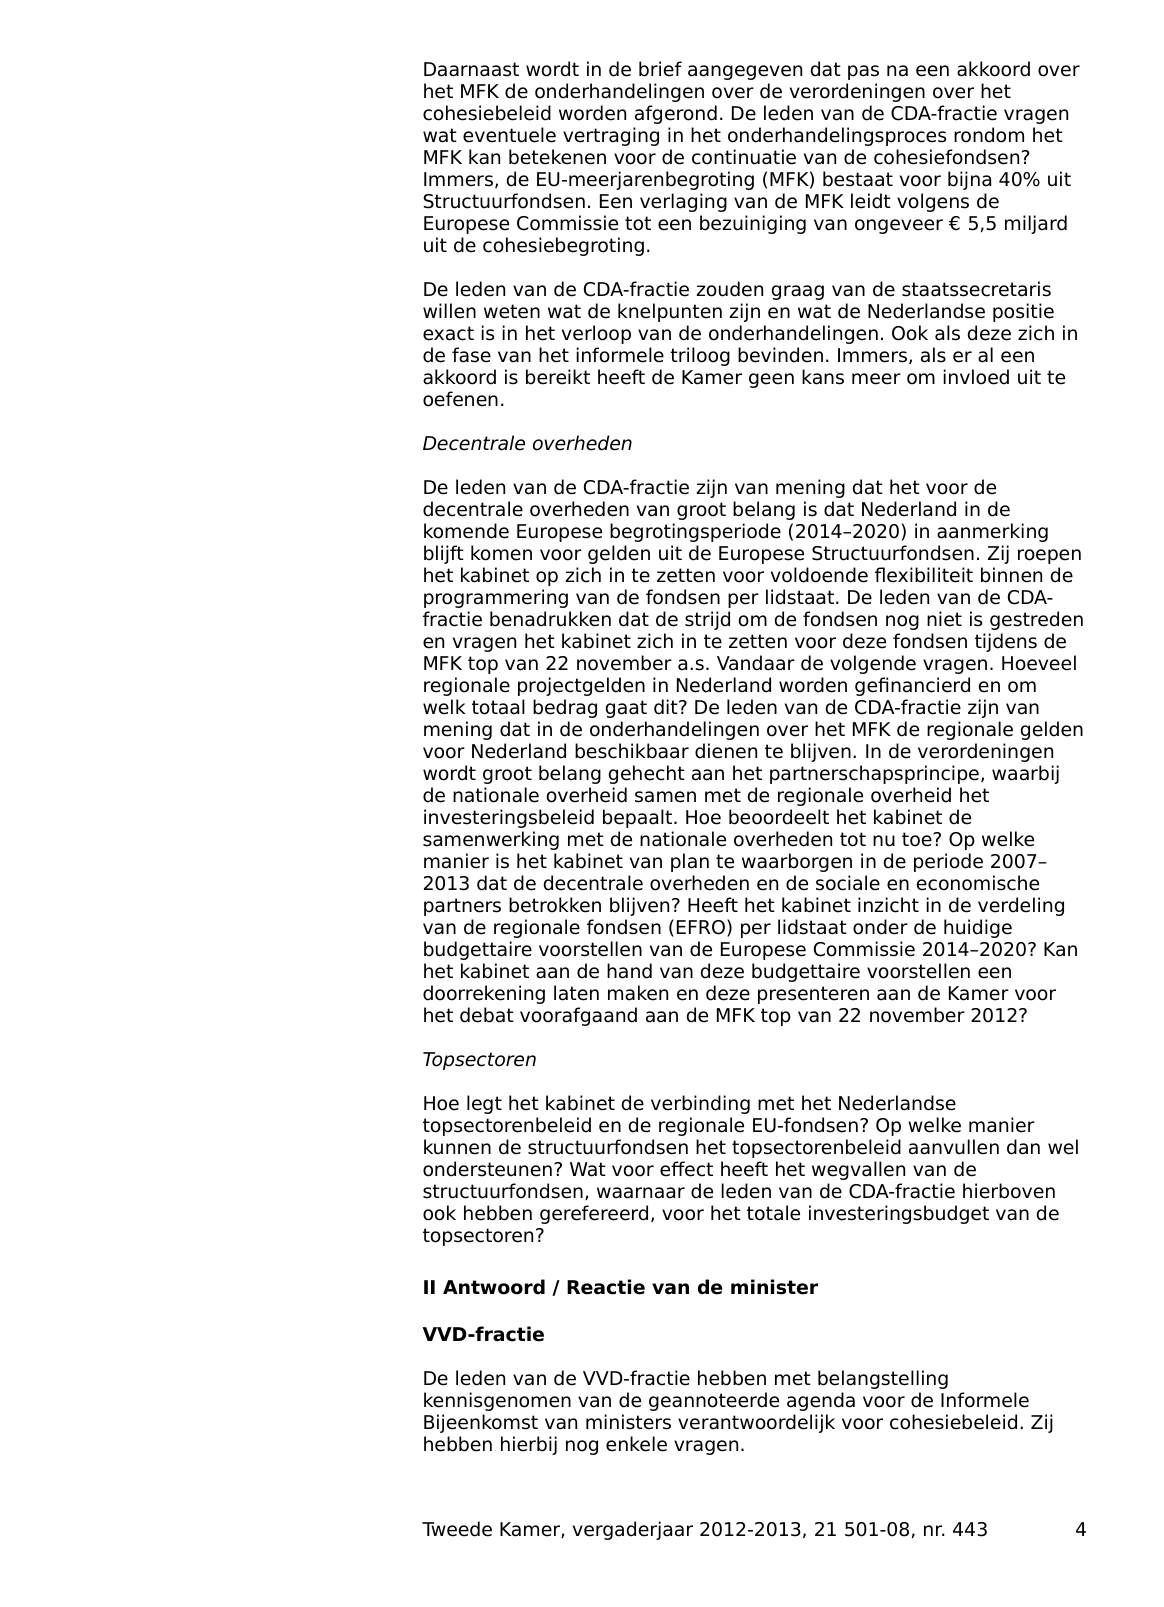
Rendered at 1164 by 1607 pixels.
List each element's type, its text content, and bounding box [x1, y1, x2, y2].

text De leden van de CDA-fractie zijn van mening dat het voor de decentrale overheden van groot belang is dat Nederland in de komende Europese begrotingsperiode (2014–2020) in aanmerking blijft komen voor gelden uit de Europese Structuurfondsen. Zij roepen het kabinet op zich in te zetten voor voldoende flexibiliteit binnen de programmering van de fondsen per lidstaat. De leden van de CDA-fractie benadrukken dat de strijd om de fondsen nog niet is gestreden en vragen het kabinet zich in te zetten voor deze fondsen tijdens de MFK top van 22 november a.s. Vandaar de volgende vragen. Hoeveel regionale projectgelden in Nederland worden gefinancierd en om welk totaal bedrag gaat dit? De leden van de CDA-fractie zijn van mening dat in de onderhandelingen over het MFK de regionale gelden voor Nederland beschikbaar dienen te blijven. In de verordeningen wordt groot belang gehecht aan het partnerschapsprincipe, waarbij de nationale overheid samen met de regionale overheid het investeringsbeleid bepaalt. Hoe beoordeelt het kabinet de samenwerking met de nationale overheden tot nu toe? Op welke manier is het kabinet van plan te waarborgen in de periode 2007–2013 dat de decentrale overheden en de sociale en economische partners betrokken blijven? Heeft het kabinet inzicht in de verdeling van de regionale fondsen (EFRO) per lidstaat onder de huidige budgettaire voorstellen van de Europese Commissie 2014–2020? Kan het kabinet aan de hand van deze budgettaire voorstellen een doorrekening laten maken en deze presenteren aan de Kamer voor het debat voorafgaand aan de MFK top van 22 november 2012? [422, 477, 1087, 1027]
text De leden van de CDA-fractie zouden graag van de staatssecretaris willen weten wat de knelpunten zijn en wat de Nederlandse positie exact is in het verloop van de onderhandelingen. Ook als deze zich in de fase van het informele triloog bevinden. Immers, als er al een akkoord is bereikt heeft de Kamer geen kans meer om invloed uit te oefenen. [422, 279, 1087, 411]
text Daarnaast wordt in de brief aangegeven dat pas na een akkoord over het MFK de onderhandelingen over de verordeningen over het cohesiebeleid worden afgerond. De leden van de CDA-fractie vragen wat eventuele vertraging in het onderhandelingsproces rondom het MFK kan betekenen voor de continuatie van de cohesiefondsen? Immers, de EU-meerjarenbegroting (MFK) bestaat voor bijna 40% uit Structuurfondsen. Een verlaging van de MFK leidt volgens de Europese Commissie tot een bezuiniging van ongeveer € 5,5 miljard uit de cohesiebegroting. [422, 59, 1087, 257]
subtitle VVD-fractie [422, 1324, 1087, 1346]
subtitle Topsectoren [422, 1049, 1087, 1071]
subtitle II Antwoord / Reactie van de minister [422, 1277, 1087, 1299]
subtitle Decentrale overheden [422, 433, 1087, 455]
text De leden van de VVD-fractie hebben met belangstelling kennisgenomen van de geannoteerde agenda voor de Informele Bijeenkomst van ministers verantwoordelijk voor cohesiebeleid. Zij hebben hierbij nog enkele vragen. [422, 1368, 1087, 1456]
text Hoe legt het kabinet de verbinding met het Nederlandse topsectorenbeleid en de regionale EU-fondsen? Op welke manier kunnen de structuurfondsen het topsectorenbeleid aanvullen dan wel ondersteunen? Wat voor effect heeft het wegvallen van de structuurfondsen, waarnaar de leden van de CDA-fractie hierboven ook hebben gerefereerd, voor het totale investeringsbudget van de topsectoren? [422, 1093, 1087, 1247]
